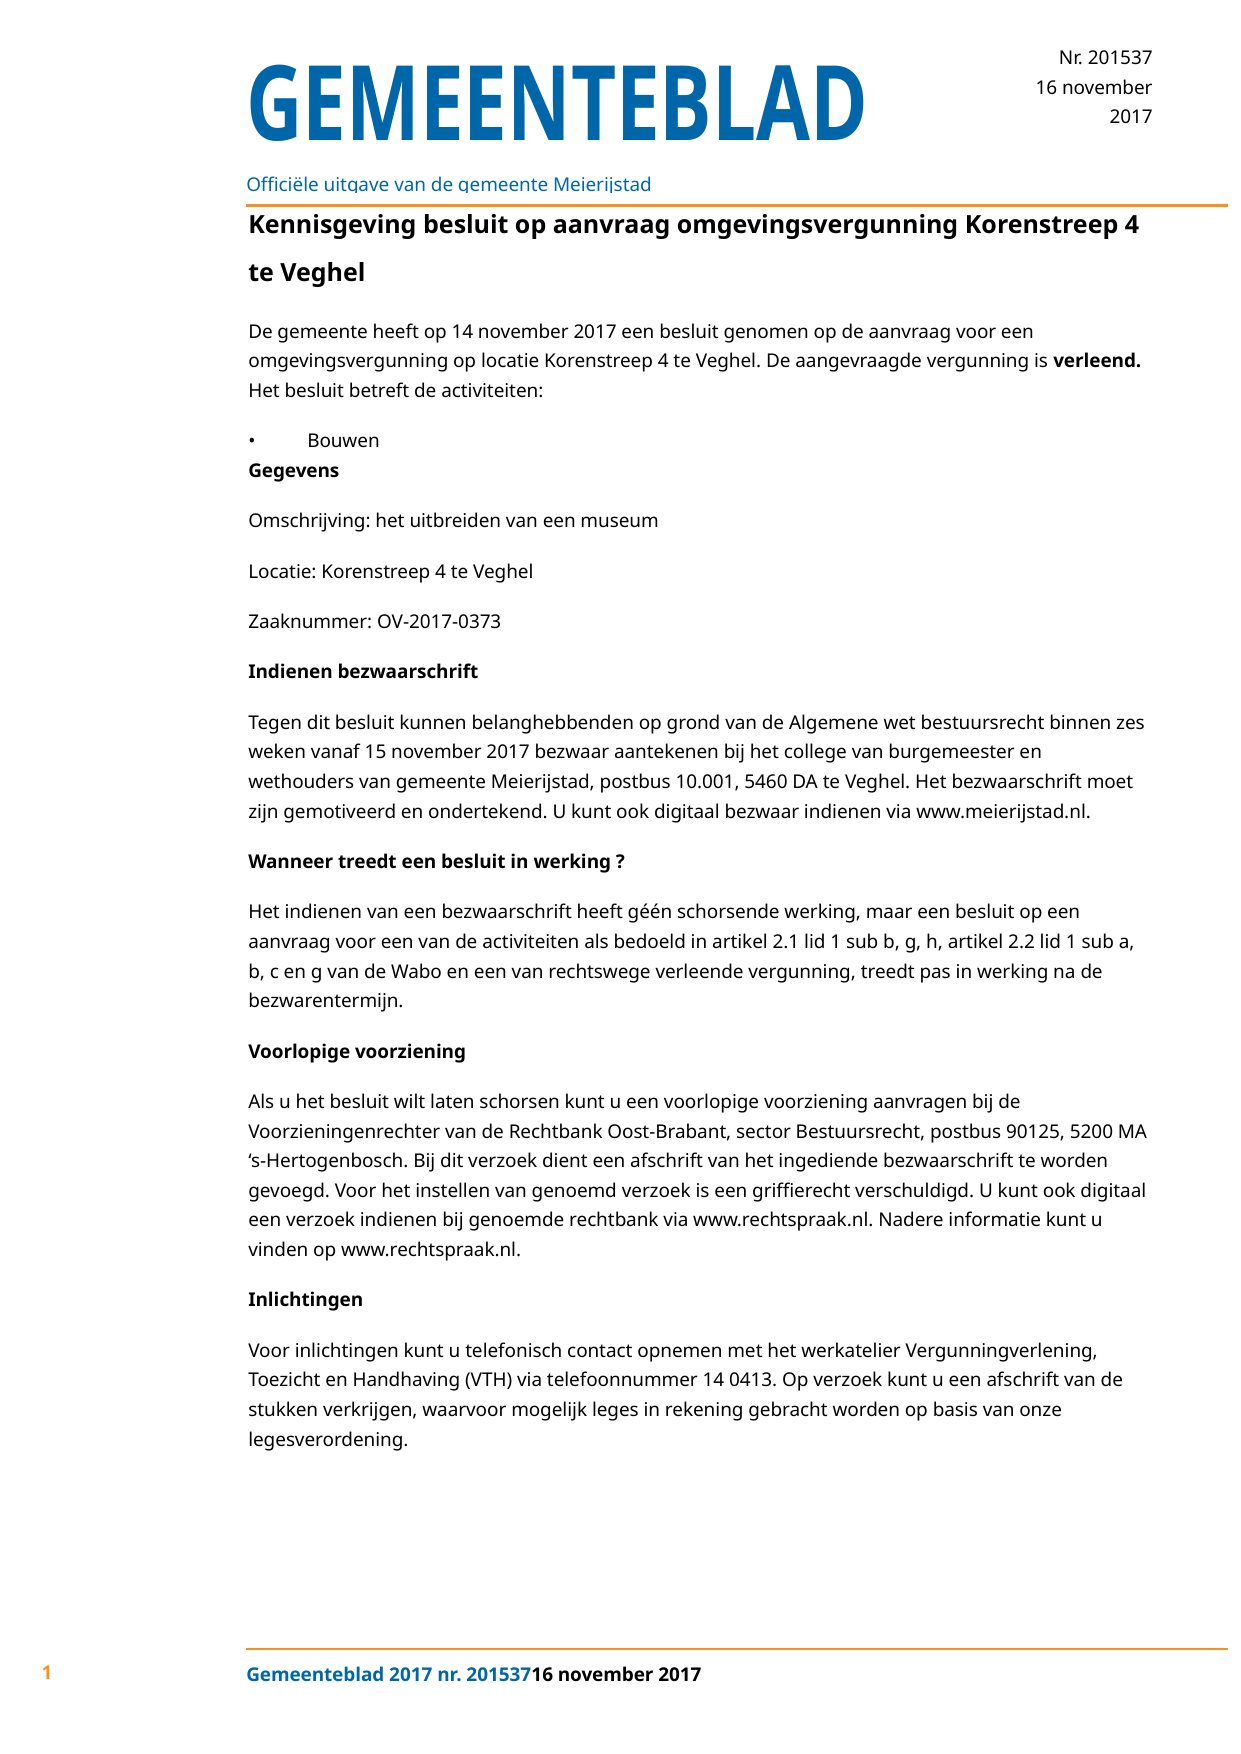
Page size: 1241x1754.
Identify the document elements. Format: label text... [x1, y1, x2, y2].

text De gemeente heeft op 14 november 2017 een besluit genomen op de aanvraag voor een omgevingsvergunning op locatie Korenstreep 4 te Veghel. De aangevraagde vergunning is verleend. Het besluit betreft de activiteiten: [248, 318, 1152, 403]
text Tegen dit besluit kunnen belanghebbenden op grond van de Algemene wet bestuursrecht binnen zes weken vanaf 15 november 2017 bezwaar aantekenen bij het college van burgemeester en wethouders van gemeente Meierijstad, postbus 10.001, 5460 DA te Veghel. Het bezwaarschrift moet zijn gemotiveerd en ondertekend. U kunt ook digitaal bezwaar indienen via www.meierijstad.nl. [248, 709, 1152, 824]
text Zaaknummer: OV-2017-0373 [248, 608, 1152, 634]
list Bouwen [248, 427, 1152, 453]
text Locatie: Korenstreep 4 te Veghel [248, 558, 1152, 584]
text Kennisgeving besluit op aanvraag omgevingsvergunning Korenstreep 4 te Veghel [248, 207, 1152, 288]
text Wanneer treedt een besluit in werking ? [248, 848, 1152, 874]
text Als u het besluit wilt laten schorsen kunt u een voorlopige voorziening aanvragen bij de Voorzieningenrechter van de Rechtbank Oost-Brabant, sector Bestuursrecht, postbus 90125, 5200 MA ‘s-Hertogenbosch. Bij dit verzoek dient een afschrift van het ingediende bezwaarschrift te worden gevoegd. Voor het instellen van genoemd verzoek is een griffierecht verschuldigd. U kunt ook digitaal een verzoek indienen bij genoemde rechtbank via www.rechtspraak.nl. Nadere informatie kunt u vinden op www.rechtspraak.nl. [248, 1088, 1152, 1262]
text Voor inlichtingen kunt u telefonisch contact opnemen met het werkatelier Vergunningverlening, Toezicht en Handhaving (VTH) via telefoonnummer 14 0413. Op verzoek kunt u een afschrift van de stukken verkrijgen, waarvoor mogelijk leges in rekening gebracht worden op basis van onze legesverordening. [248, 1337, 1152, 1452]
text Indienen bezwaarschrift [248, 659, 1152, 684]
picture [41, 47, 231, 172]
text Inlichtingen [248, 1287, 1152, 1312]
text Omschrijving: het uitbreiden van een museum [248, 507, 1152, 533]
text Gegevens [248, 457, 1152, 483]
text Het indienen van een bezwaarschrift heeft géén schorsende werking, maar een besluit op een aanvraag voor een van de activiteiten als bedoeld in artikel 2.1 lid 1 sub b, g, h, artikel 2.2 lid 1 sub a, b, c en g van de Wabo en een van rechtswege verleende vergunning, treedt pas in werking na de bezwarentermijn. [248, 899, 1152, 1013]
text Voorlopige voorziening [248, 1038, 1152, 1064]
